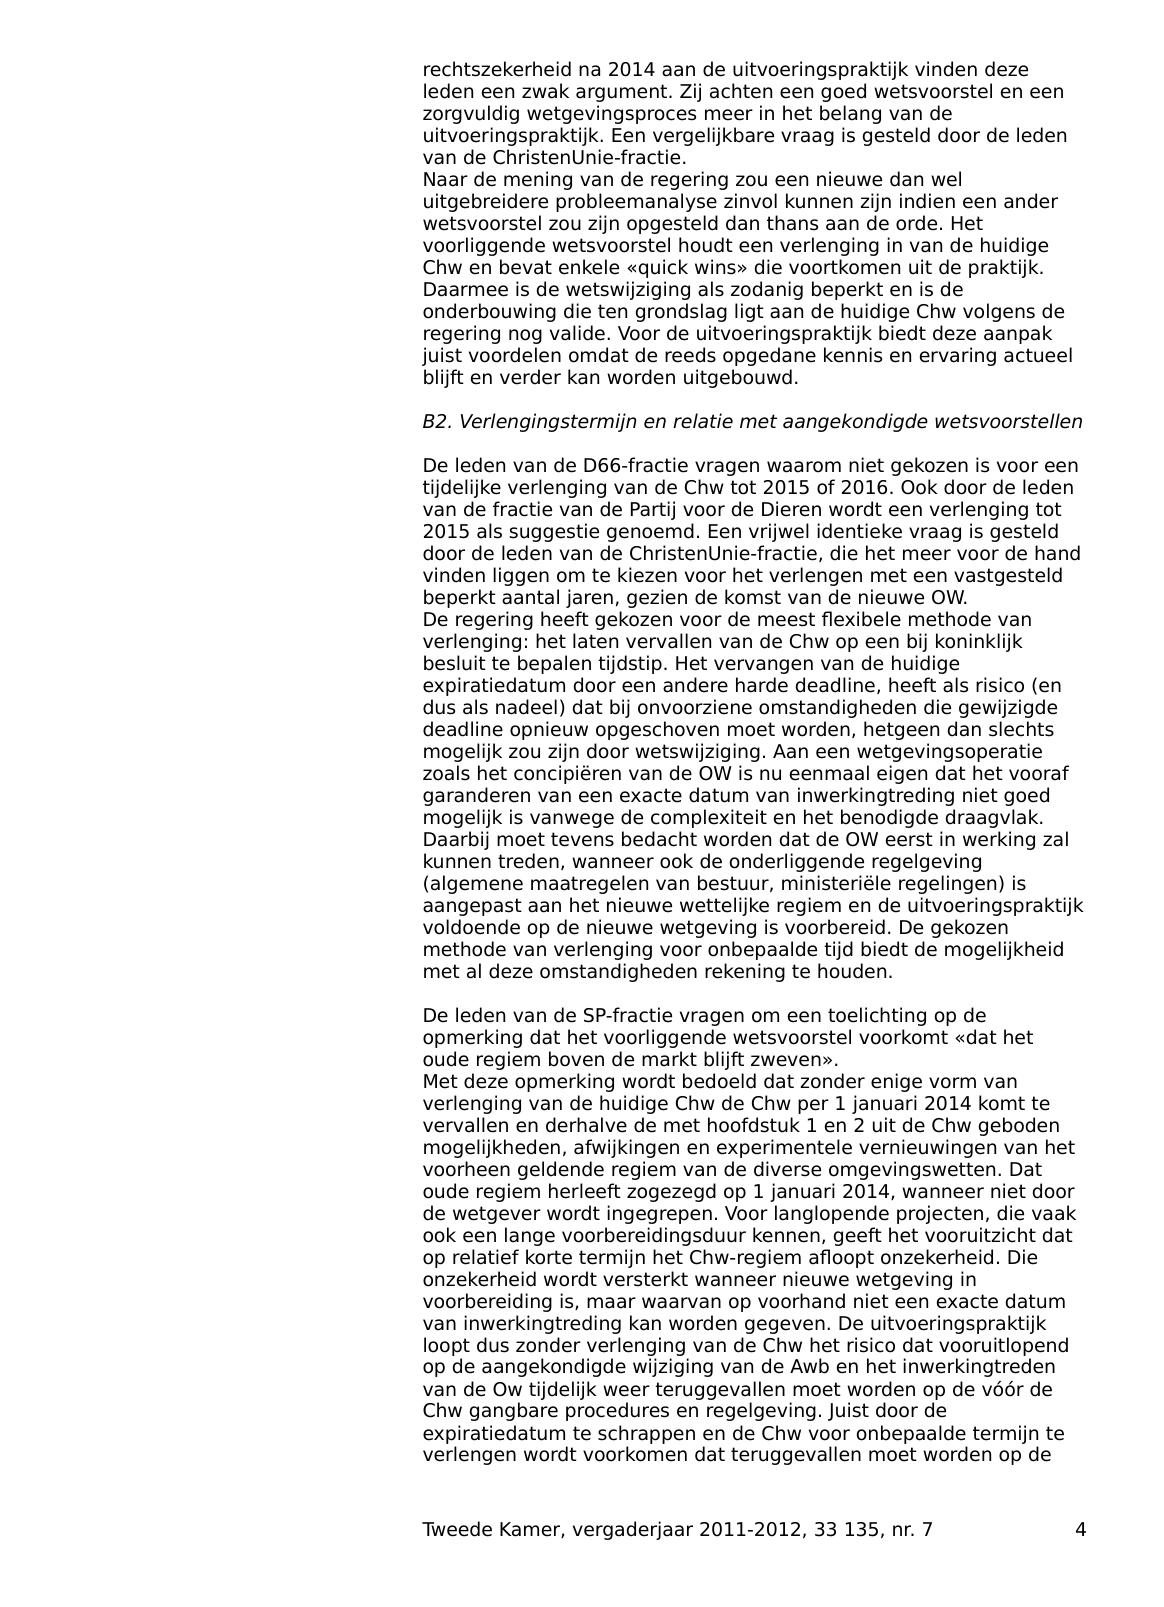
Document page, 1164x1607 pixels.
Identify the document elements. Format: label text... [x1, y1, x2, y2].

text De leden van de SP-fractie vragen om een toelichting op de opmerking dat het voorliggende wetsvoorstel voorkomt «dat het oude regiem boven de markt blijft zweven». [422, 1005, 1087, 1071]
text rechtszekerheid na 2014 aan de uitvoeringspraktijk vinden deze leden een zwak argument. Zij achten een goed wetsvoorstel en een zorgvuldig wetgevingsproces meer in het belang van de uitvoeringspraktijk. Een vergelijkbare vraag is gesteld door de leden van de ChristenUnie-fractie. [422, 59, 1087, 169]
subtitle B2. Verlengingstermijn en relatie met aangekondigde wetsvoorstellen [422, 411, 1087, 433]
text De regering heeft gekozen voor de meest flexibele methode van verlenging: het laten vervallen van de Chw op een bij koninklijk besluit te bepalen tijdstip. Het vervangen van de huidige expiratiedatum door een andere harde deadline, heeft als risico (en dus als nadeel) dat bij onvoorziene omstandigheden die gewijzigde deadline opnieuw opgeschoven moet worden, hetgeen dan slechts mogelijk zou zijn door wetswijziging. Aan een wetgevingsoperatie zoals het concipiëren van de OW is nu eenmaal eigen dat het vooraf garanderen van een exacte datum van inwerkingtreding niet goed mogelijk is vanwege de complexiteit en het benodigde draagvlak. Daarbij moet tevens bedacht worden dat de OW eerst in werking zal kunnen treden, wanneer ook de onderliggende regelgeving (algemene maatregelen van bestuur, ministeriële regelingen) is aangepast aan het nieuwe wettelijke regiem en de uitvoeringspraktijk voldoende op de nieuwe wetgeving is voorbereid. De gekozen methode van verlenging voor onbepaalde tijd biedt de mogelijkheid met al deze omstandigheden rekening te houden. [422, 609, 1087, 983]
text De leden van de D66-fractie vragen waarom niet gekozen is voor een tijdelijke verlenging van de Chw tot 2015 of 2016. Ook door de leden van de fractie van de Partij voor de Dieren wordt een verlenging tot 2015 als suggestie genoemd. Een vrijwel identieke vraag is gesteld door de leden van de ChristenUnie-fractie, die het meer voor de hand vinden liggen om te kiezen voor het verlengen met een vastgesteld beperkt aantal jaren, gezien de komst van de nieuwe OW. [422, 455, 1087, 609]
text Naar de mening van de regering zou een nieuwe dan wel uitgebreidere probleemanalyse zinvol kunnen zijn indien een ander wetsvoorstel zou zijn opgesteld dan thans aan de orde. Het voorliggende wetsvoorstel houdt een verlenging in van de huidige Chw en bevat enkele «quick wins» die voortkomen uit de praktijk. Daarmee is de wetswijziging als zodanig beperkt en is de onderbouwing die ten grondslag ligt aan de huidige Chw volgens de regering nog valide. Voor de uitvoeringspraktijk biedt deze aanpak juist voordelen omdat de reeds opgedane kennis en ervaring actueel blijft en verder kan worden uitgebouwd. [422, 169, 1087, 389]
text Met deze opmerking wordt bedoeld dat zonder enige vorm van verlenging van de huidige Chw de Chw per 1 januari 2014 komt te vervallen en derhalve de met hoofdstuk 1 en 2 uit de Chw geboden mogelijkheden, afwijkingen en experimentele vernieuwingen van het voorheen geldende regiem van de diverse omgevingswetten. Dat oude regiem herleeft zogezegd op 1 januari 2014, wanneer niet door de wetgever wordt ingegrepen. Voor langlopende projecten, die vaak ook een lange voorbereidingsduur kennen, geeft het vooruitzicht dat op relatief korte termijn het Chw-regiem afloopt onzekerheid. Die onzekerheid wordt versterkt wanneer nieuwe wetgeving in voorbereiding is, maar waarvan op voorhand niet een exacte datum van inwerkingtreding kan worden gegeven. De uitvoeringspraktijk loopt dus zonder verlenging van de Chw het risico dat vooruitlopend op de aangekondigde wijziging van de Awb en het inwerkingtreden van de Ow tijdelijk weer teruggevallen moet worden op de vóór de Chw gangbare procedures en regelgeving. Juist door de expiratiedatum te schrappen en de Chw voor onbepaalde termijn te verlengen wordt voorkomen dat teruggevallen moet worden op de [422, 1071, 1087, 1466]
